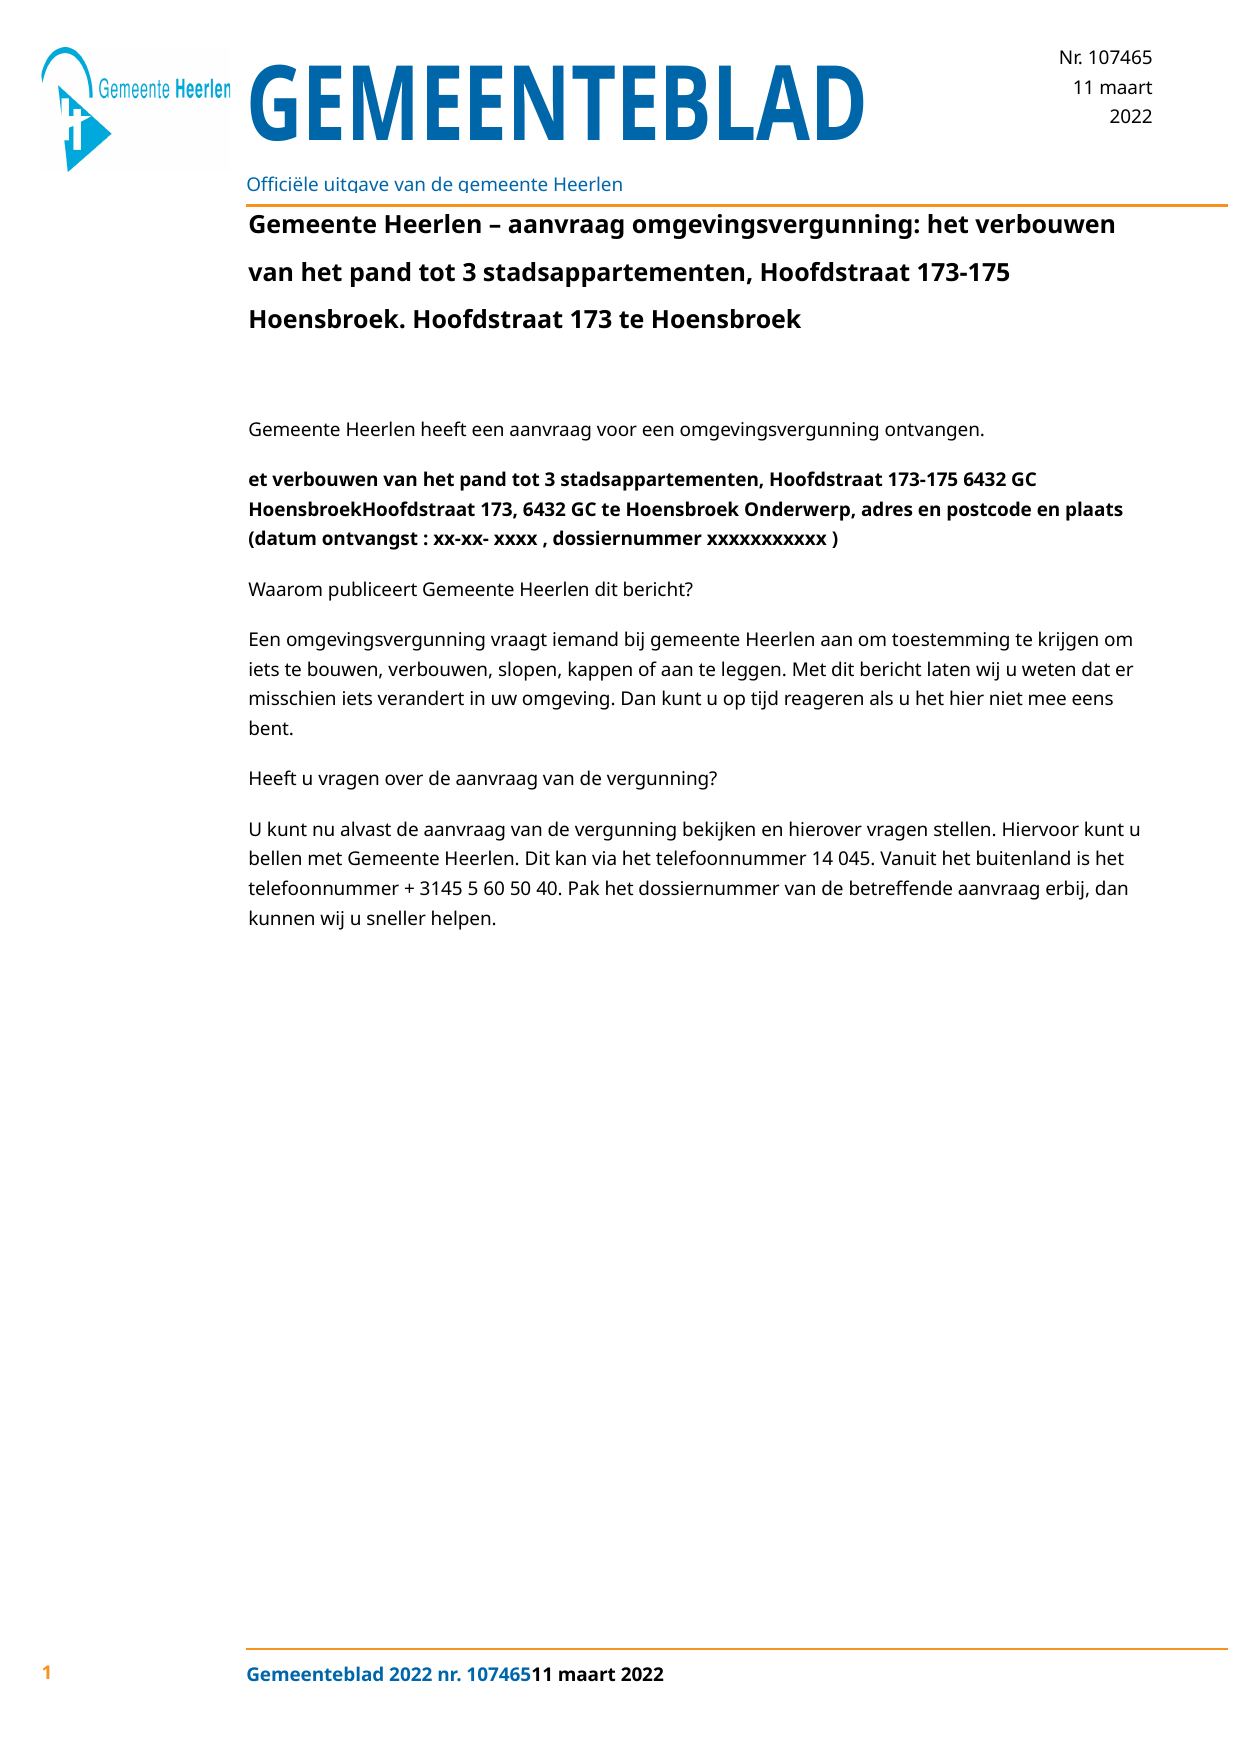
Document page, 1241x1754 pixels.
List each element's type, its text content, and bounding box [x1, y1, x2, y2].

picture [41, 47, 231, 172]
text Gemeente Heerlen – aanvraag omgevingsvergunning: het verbouwen van het pand tot 3 stadsappartementen, Hoofdstraat 173-175 Hoensbroek. Hoofdstraat 173 te Hoensbroek [248, 207, 1152, 336]
text Een omgevingsvergunning vraagt iemand bij gemeente Heerlen aan om toestemming te krijgen om iets te bouwen, verbouwen, slopen, kappen of aan te leggen. Met dit bericht laten wij u weten dat er misschien iets verandert in uw omgeving. Dan kunt u op tijd reageren als u het hier niet mee eens bent. [248, 626, 1152, 741]
text Waarom publiceert Gemeente Heerlen dit bericht? [248, 576, 1152, 602]
picture [41, 47, 59, 70]
text et verbouwen van het pand tot 3 stadsappartementen, Hoofdstraat 173-175 6432 GC HoensbroekHoofdstraat 173, 6432 GC te Hoensbroek Onderwerp, adres en postcode en plaats (datum ontvangst : xx-xx- xxxx , dossiernummer xxxxxxxxxxx ) [248, 466, 1152, 551]
text Gemeente Heerlen heeft een aanvraag voor een omgevingsvergunning ontvangen. [248, 416, 1152, 442]
text U kunt nu alvast de aanvraag van de vergunning bekijken en hierover vragen stellen. Hiervoor kunt u bellen met Gemeente Heerlen. Dit kan via het telefoonnummer 14 045. Vanuit het buitenland is het telefoonnummer + 3145 5 60 50 40. Pak het dossiernummer van de betreffende aanvraag erbij, dan kunnen wij u sneller helpen. [248, 816, 1152, 930]
text Heeft u vragen over de aanvraag van de vergunning? [248, 766, 1152, 791]
